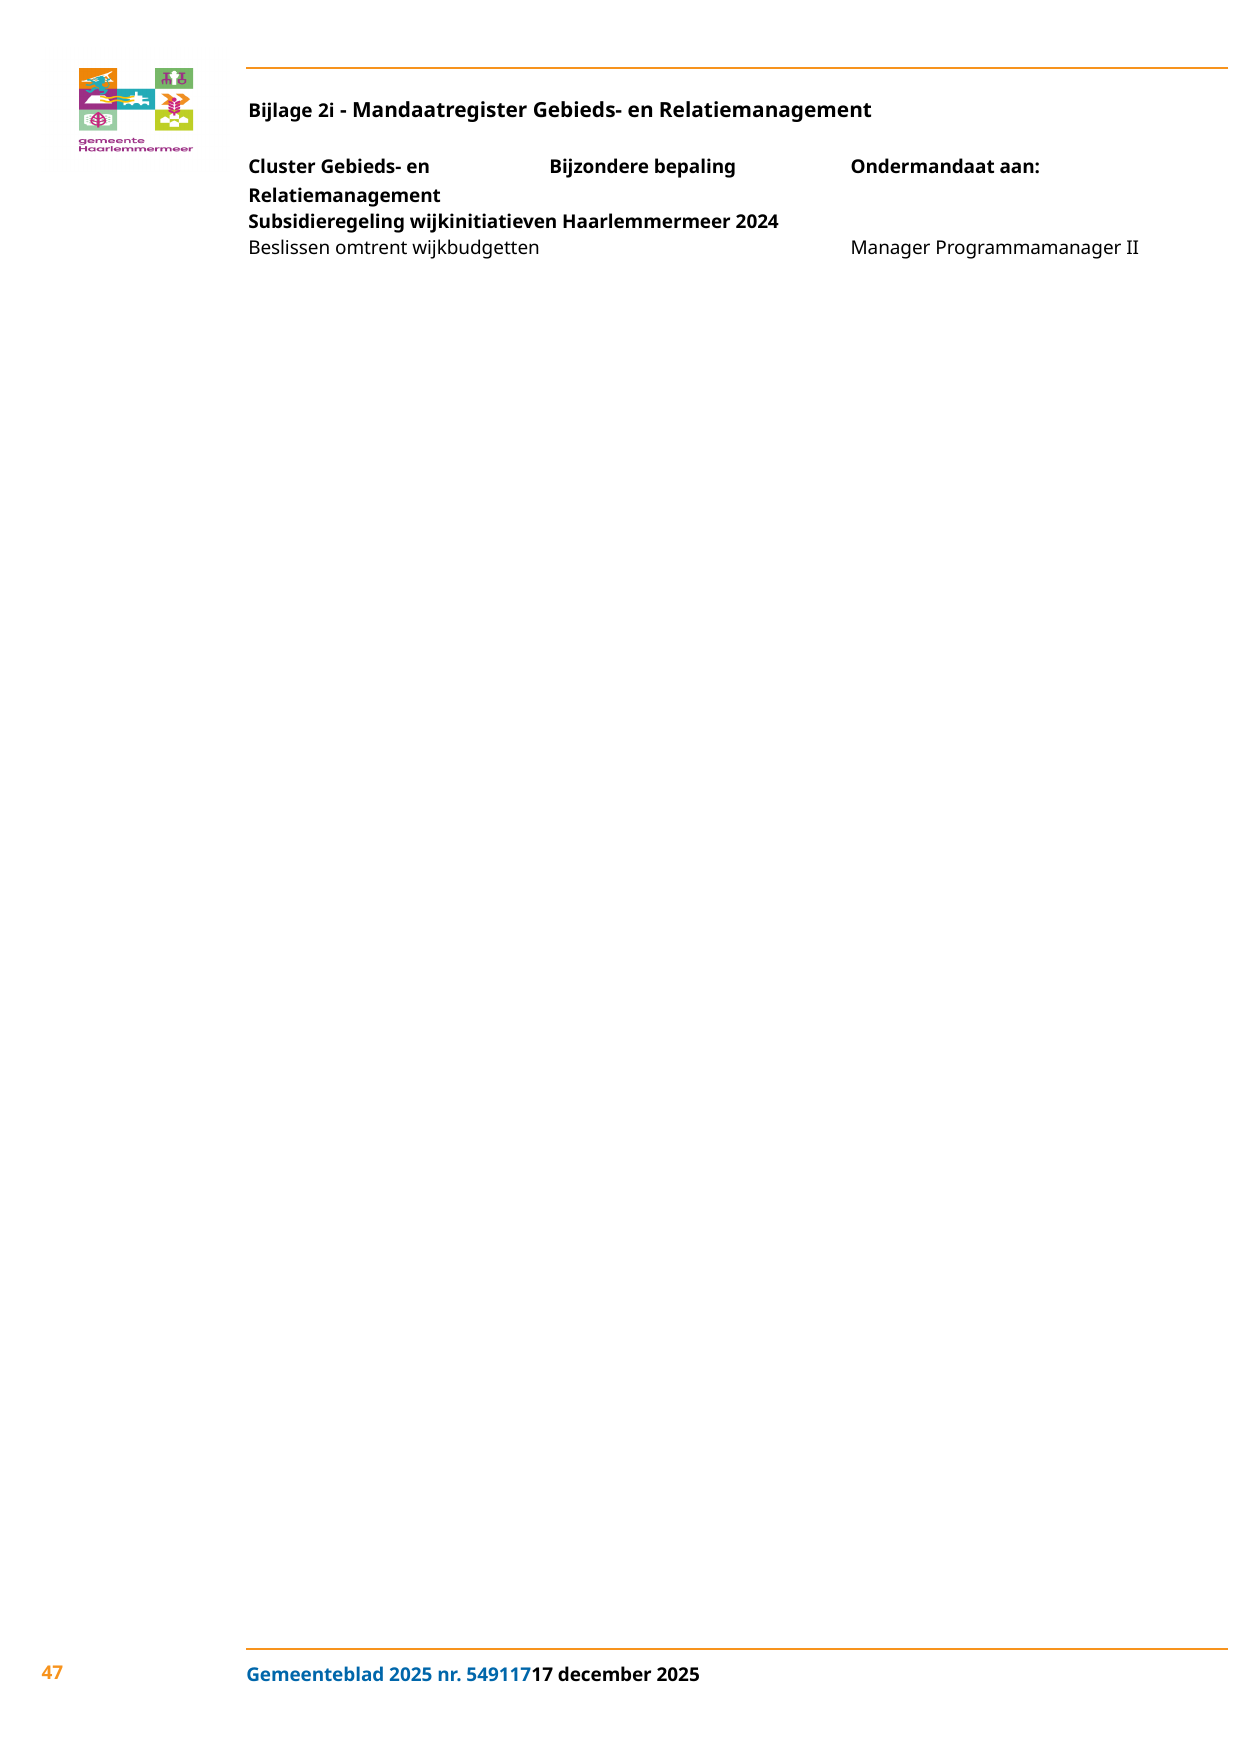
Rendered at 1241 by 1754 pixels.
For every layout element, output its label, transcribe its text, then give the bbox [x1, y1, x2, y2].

table_cell [549, 234, 850, 260]
table_header Ondermandaat aan: [850, 153, 1152, 208]
table_cell Beslissen omtrent wijkbudgetten [248, 234, 549, 260]
picture [41, 47, 231, 172]
table_cell Subsidieregeling wijkinitiatieven Haarlemmermeer 2024 [248, 208, 1152, 234]
table_header Cluster Gebieds- en Relatiemanagement [248, 153, 549, 208]
text Bijlage 2i - Mandaatregister Gebieds- en Relatiemanagement [248, 95, 1152, 123]
table_header Bijzondere bepaling [549, 153, 850, 208]
table_cell Manager Programmamanager II [850, 234, 1152, 260]
